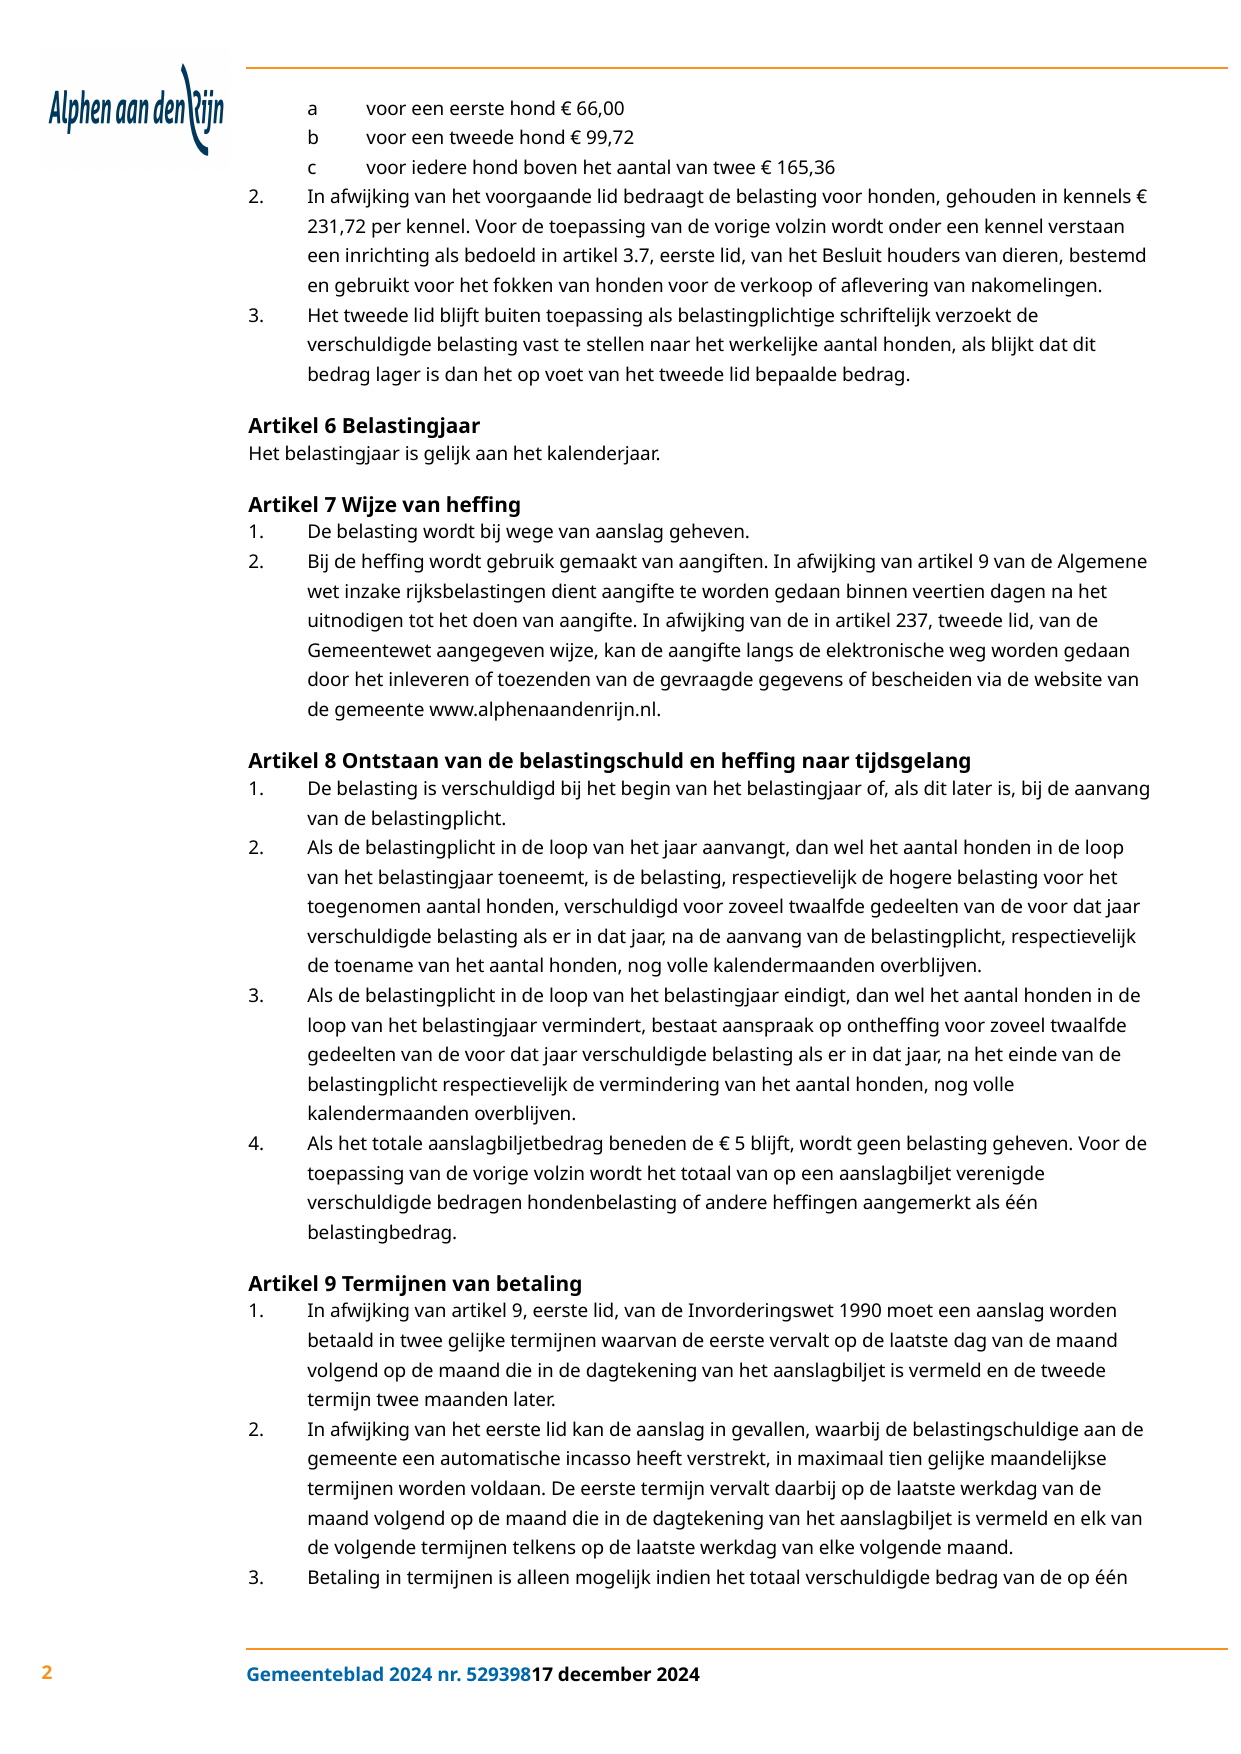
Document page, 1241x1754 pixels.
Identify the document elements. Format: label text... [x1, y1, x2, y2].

list voor iedere hond boven het aantal van twee € 165,36 [307, 154, 1152, 180]
list Als de belastingplicht in de loop van het jaar aanvangt, dan wel het aantal honden in de loop van het belastingjaar toeneemt, is de belasting, respectievelijk de hogere belasting voor het toegenomen aantal honden, verschuldigd voor zoveel twaalfde gedeelten van de voor dat jaar verschuldigde belasting als er in dat jaar, na de aanvang van de belastingplicht, respectievelijk de toename van het aantal honden, nog volle kalendermaanden overblijven. [248, 834, 1152, 978]
list De belasting is verschuldigd bij het begin van het belastingjaar of, als dit later is, bij de aanvang van de belastingplicht. [248, 775, 1152, 830]
list In afwijking van het eerste lid kan de aanslag in gevallen, waarbij de belastingschuldige aan de gemeente een automatische incasso heeft verstrekt, in maximaal tien gelijke maandelijkse termijnen worden voldaan. De eerste termijn vervalt daarbij op de laatste werkdag van de maand volgend op de maand die in de dagtekening van het aanslagbiljet is vermeld en elk van de volgende termijnen telkens op de laatste werkdag van elke volgende maand. [248, 1416, 1152, 1560]
text Het belastingjaar is gelijk aan het kalenderjaar. [248, 440, 1152, 466]
list Het tweede lid blijft buiten toepassing als belastingplichtige schriftelijk verzoekt de verschuldigde belasting vast te stellen naar het werkelijke aantal honden, als blijkt dat dit bedrag lager is dan het op voet van het tweede lid bepaalde bedrag. [248, 302, 1152, 387]
list voor een tweede hond € 99,72 [307, 124, 1152, 150]
text Artikel 6 Belastingjaar [248, 411, 1152, 440]
list In afwijking van het voorgaande lid bedraagt de belasting voor honden, gehouden in kennels € 231,72 per kennel. Voor de toepassing van de vorige volzin wordt onder een kennel verstaan een inrichting als bedoeld in artikel 3.7, eerste lid, van het Besluit houders van dieren, bestemd en gebruikt voor het fokken van honden voor de verkoop of aflevering van nakomelingen. [248, 183, 1152, 298]
text Artikel 9 Termijnen van betaling [248, 1269, 1152, 1298]
text Artikel 8 Ontstaan van de belastingschuld en heffing naar tijdsgelang [248, 747, 1152, 775]
picture [41, 47, 231, 172]
text Artikel 7 Wijze van heffing [248, 490, 1152, 519]
list voor een eerste hond € 66,00 [307, 95, 1152, 121]
list In afwijking van artikel 9, eerste lid, van de Invorderingswet 1990 moet een aanslag worden betaald in twee gelijke termijnen waarvan de eerste vervalt op de laatste dag van de maand volgend op de maand die in de dagtekening van het aanslagbiljet is vermeld en de tweede termijn twee maanden later. [248, 1298, 1152, 1412]
list Betaling in termijnen is alleen mogelijk indien het totaal verschuldigde bedrag van de op één [248, 1564, 1152, 1590]
list De belasting wordt bij wege van aanslag geheven. [248, 519, 1152, 544]
list Als de belastingplicht in de loop van het belastingjaar eindigt, dan wel het aantal honden in de loop van het belastingjaar vermindert, bestaat aanspraak op ontheffing voor zoveel twaalfde gedeelten van de voor dat jaar verschuldigde belasting als er in dat jaar, na het einde van de belastingplicht respectievelijk de vermindering van het aantal honden, nog volle kalendermaanden overblijven. [248, 982, 1152, 1126]
list Bij de heffing wordt gebruik gemaakt van aangiften. In afwijking van artikel 9 van de Algemene wet inzake rijksbelastingen dient aangifte te worden gedaan binnen veertien dagen na het uitnodigen tot het doen van aangifte. In afwijking van de in artikel 237, tweede lid, van de Gemeentewet aangegeven wijze, kan de aangifte langs de elektronische weg worden gedaan door het inleveren of toezenden van de gevraagde gegevens of bescheiden via de website van de gemeente www.alphenaandenrijn.nl. [248, 548, 1152, 722]
list Als het totale aanslagbiljetbedrag beneden de € 5 blijft, wordt geen belasting geheven. Voor de toepassing van de vorige volzin wordt het totaal van op een aanslagbiljet verenigde verschuldigde bedragen hondenbelasting of andere heffingen aangemerkt als één belastingbedrag. [248, 1130, 1152, 1244]
